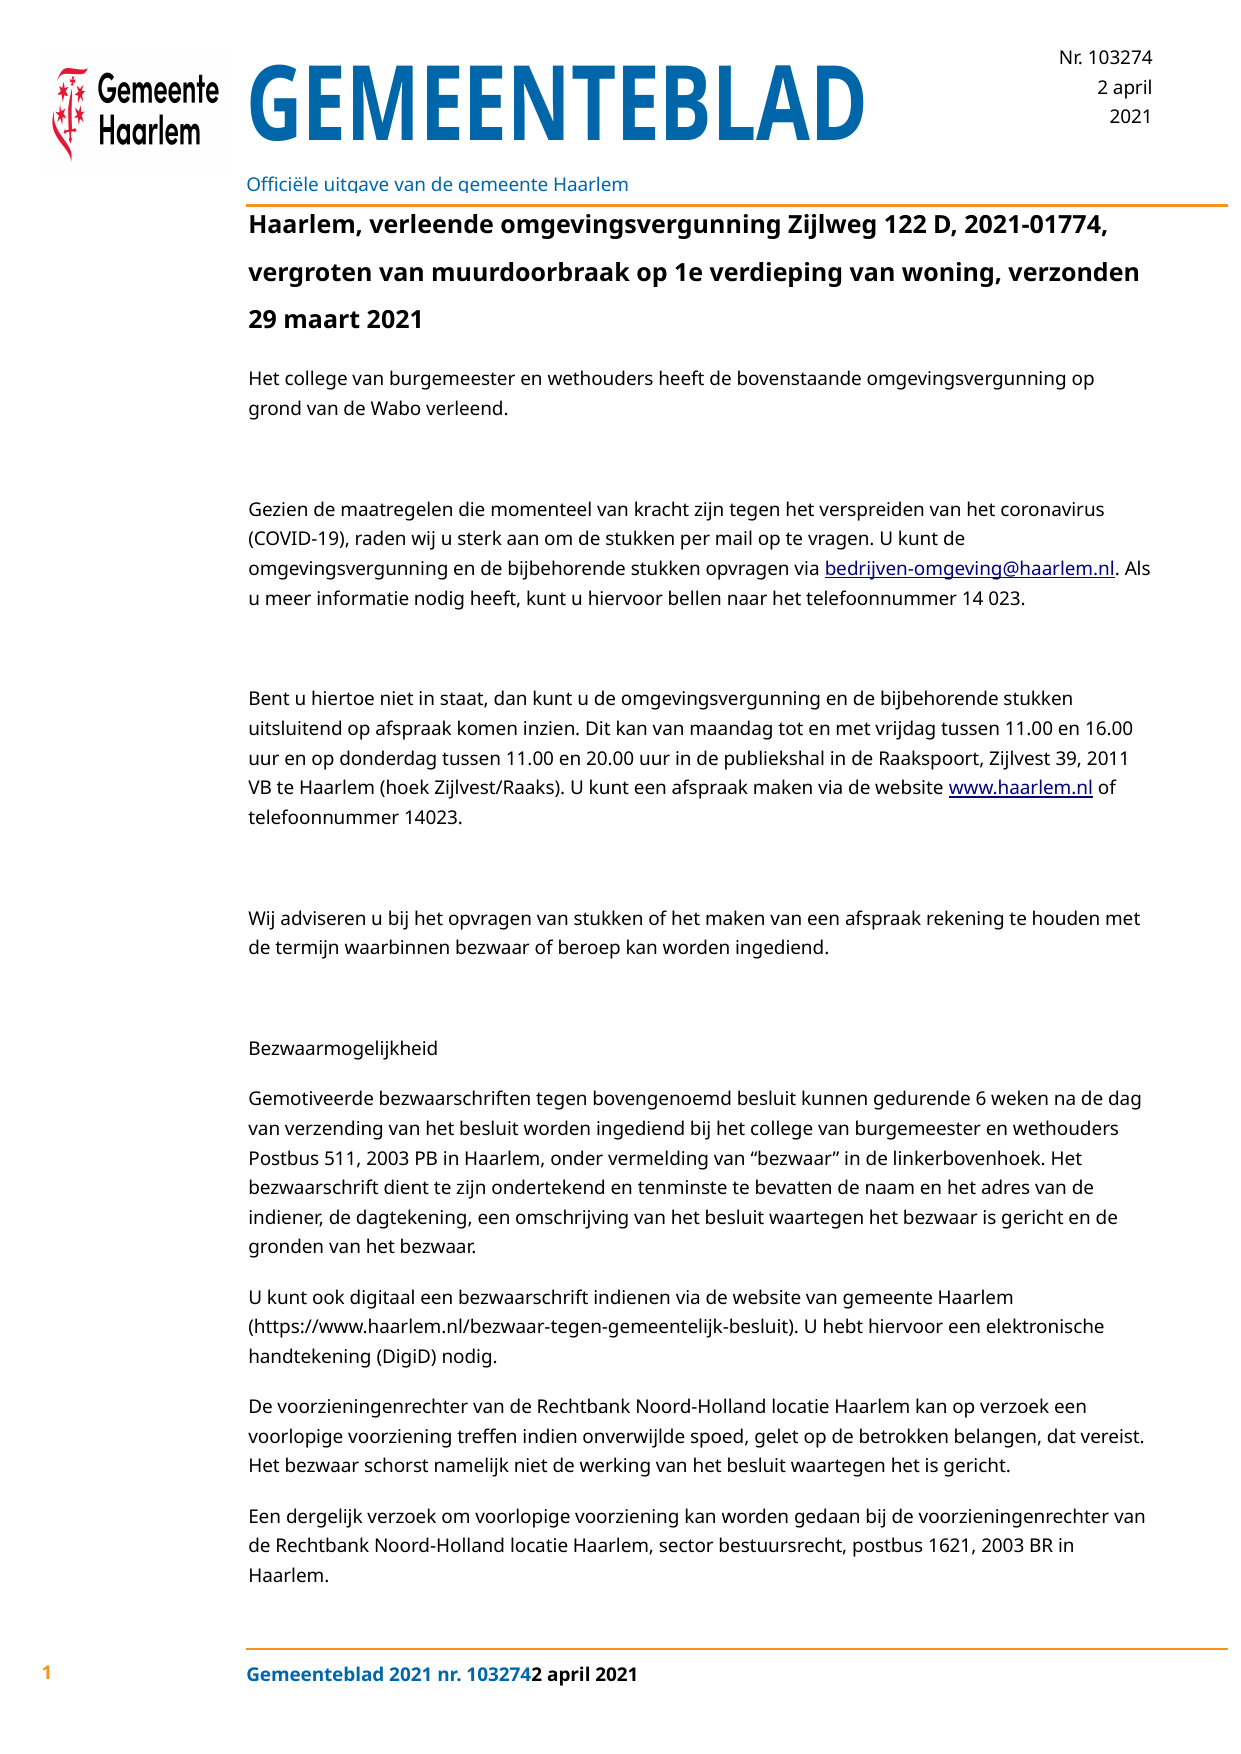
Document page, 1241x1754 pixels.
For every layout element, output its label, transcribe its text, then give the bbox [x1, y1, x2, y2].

text U kunt ook digitaal een bezwaarschrift indienen via de website van gemeente Haarlem (https://www.haarlem.nl/bezwaar-tegen-gemeentelijk-besluit). U hebt hiervoor een elektronische handtekening (DigiD) nodig. [248, 1284, 1152, 1369]
text Bent u hiertoe niet in staat, dan kunt u de omgevingsvergunning en de bijbehorende stukken uitsluitend op afspraak komen inzien. Dit kan van maandag tot en met vrijdag tussen 11.00 en 16.00 uur en op donderdag tussen 11.00 en 20.00 uur in de publiekshal in de Raakspoort, Zijlvest 39, 2011 VB te Haarlem (hoek Zijlvest/Raaks). U kunt een afspraak maken via de website www.haarlem.nl of telefoonnummer 14023. [248, 686, 1152, 829]
text Wij adviseren u bij het opvragen van stukken of het maken van een afspraak rekening te houden met de termijn waarbinnen bezwaar of beroep kan worden ingediend. [248, 905, 1152, 960]
text Gezien de maatregelen die momenteel van kracht zijn tegen het verspreiden van het coronavirus (COVID-19), raden wij u sterk aan om de stukken per mail op te vragen. U kunt de omgevingsvergunning en de bijbehorende stukken opvragen via bedrijven-omgeving@haarlem.nl. Als u meer informatie nodig heeft, kunt u hiervoor bellen naar het telefoonnummer 14 023. [248, 496, 1152, 610]
text De voorzieningenrechter van de Rechtbank Noord-Holland locatie Haarlem kan op verzoek een voorlopige voorziening treffen indien onverwijlde spoed, gelet op de betrokken belangen, dat vereist. Het bezwaar schorst namelijk niet de werking van het besluit waartegen het is gericht. [248, 1393, 1152, 1478]
text Gemotiveerde bezwaarschriften tegen bovengenoemd besluit kunnen gedurende 6 weken na de dag van verzending van het besluit worden ingediend bij het college van burgemeester en wethouders Postbus 511, 2003 PB in Haarlem, onder vermelding van “bezwaar” in de linkerbovenhoek. Het bezwaarschrift dient te zijn ondertekend en tenminste te bevatten de naam en het adres van de indiener, de dagtekening, een omschrijving van het besluit waartegen het bezwaar is gericht en de gronden van het bezwaar. [248, 1086, 1152, 1259]
text Het college van burgemeester en wethouders heeft de bovenstaande omgevingsvergunning op grond van de Wabo verleend. [248, 366, 1152, 421]
text Haarlem, verleende omgevingsvergunning Zijlweg 122 D, 2021-01774, vergroten van muurdoorbraak op 1e verdieping van woning, verzonden 29 maart 2021 [248, 207, 1152, 336]
text Een dergelijk verzoek om voorlopige voorziening kan worden gedaan bij de voorzieningenrechter van de Rechtbank Noord-Holland locatie Haarlem, sector bestuursrecht, postbus 1621, 2003 BR in Haarlem. [248, 1503, 1152, 1588]
text Bezwaarmogelijkheid [248, 1035, 1152, 1061]
picture [41, 47, 231, 172]
